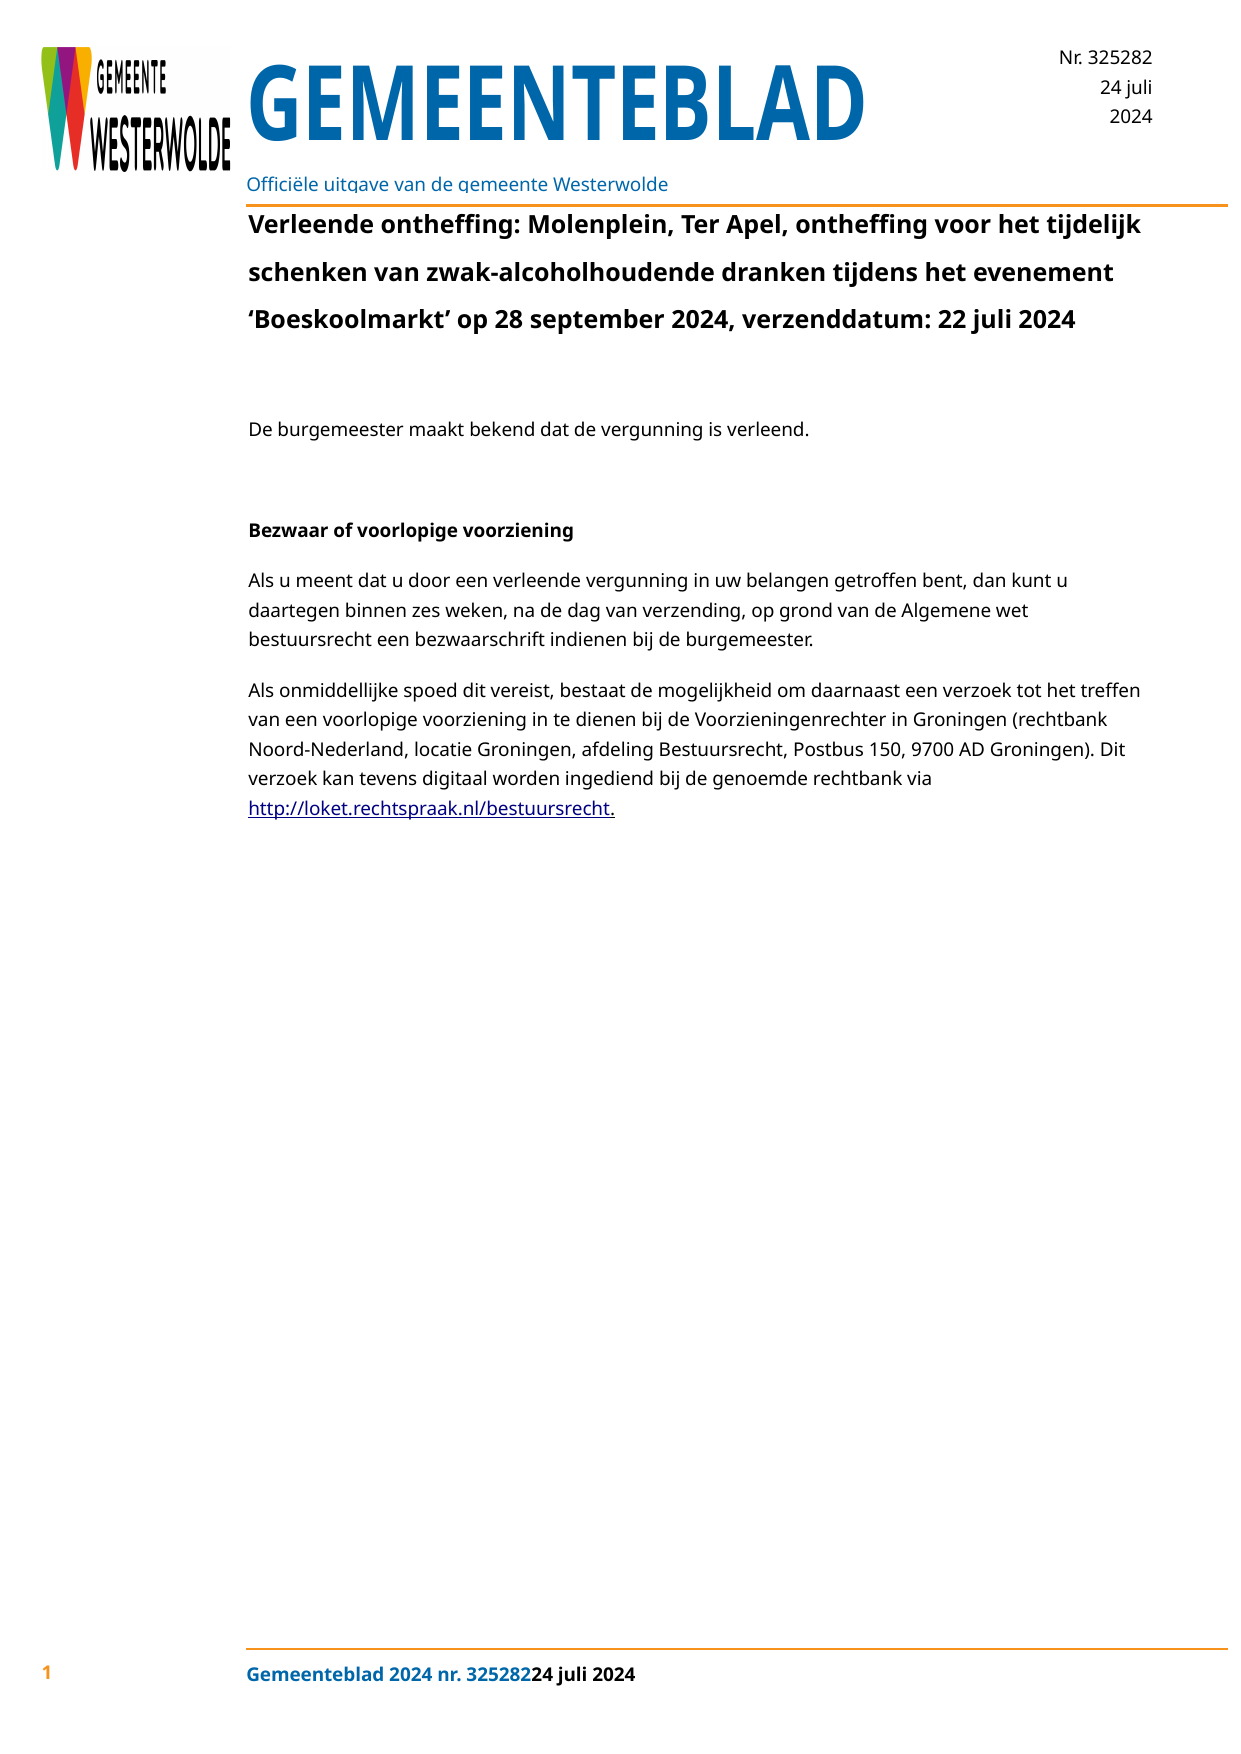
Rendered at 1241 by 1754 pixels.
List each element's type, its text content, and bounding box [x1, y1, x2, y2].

text Bezwaar of voorlopige voorziening [248, 517, 1152, 542]
text Als onmiddellijke spoed dit vereist, bestaat de mogelijkheid om daarnaast een verzoek tot het treffen van een voorlopige voorziening in te dienen bij de Voorzieningenrechter in Groningen (rechtbank Noord-Nederland, locatie Groningen, afdeling Bestuursrecht, Postbus 150, 9700 AD Groningen). Dit verzoek kan tevens digitaal worden ingediend bij de genoemde rechtbank via http://loket.rechtspraak.nl/bestuursrecht. [248, 677, 1152, 821]
text De burgemeester maakt bekend dat de vergunning is verleend. [248, 416, 1152, 442]
text Verleende ontheffing: Molenplein, Ter Apel, ontheffing voor het tijdelijk schenken van zwak-alcoholhoudende dranken tijdens het evenement ‘Boeskoolmarkt’ op 28 september 2024, verzenddatum: 22 juli 2024 [248, 207, 1152, 336]
text Als u meent dat u door een verleende vergunning in uw belangen getroffen bent, dan kunt u daartegen binnen zes weken, na de dag van verzending, op grond van de Algemene wet bestuursrecht een bezwaarschrift indienen bij de burgemeester. [248, 567, 1152, 652]
picture [41, 47, 231, 172]
